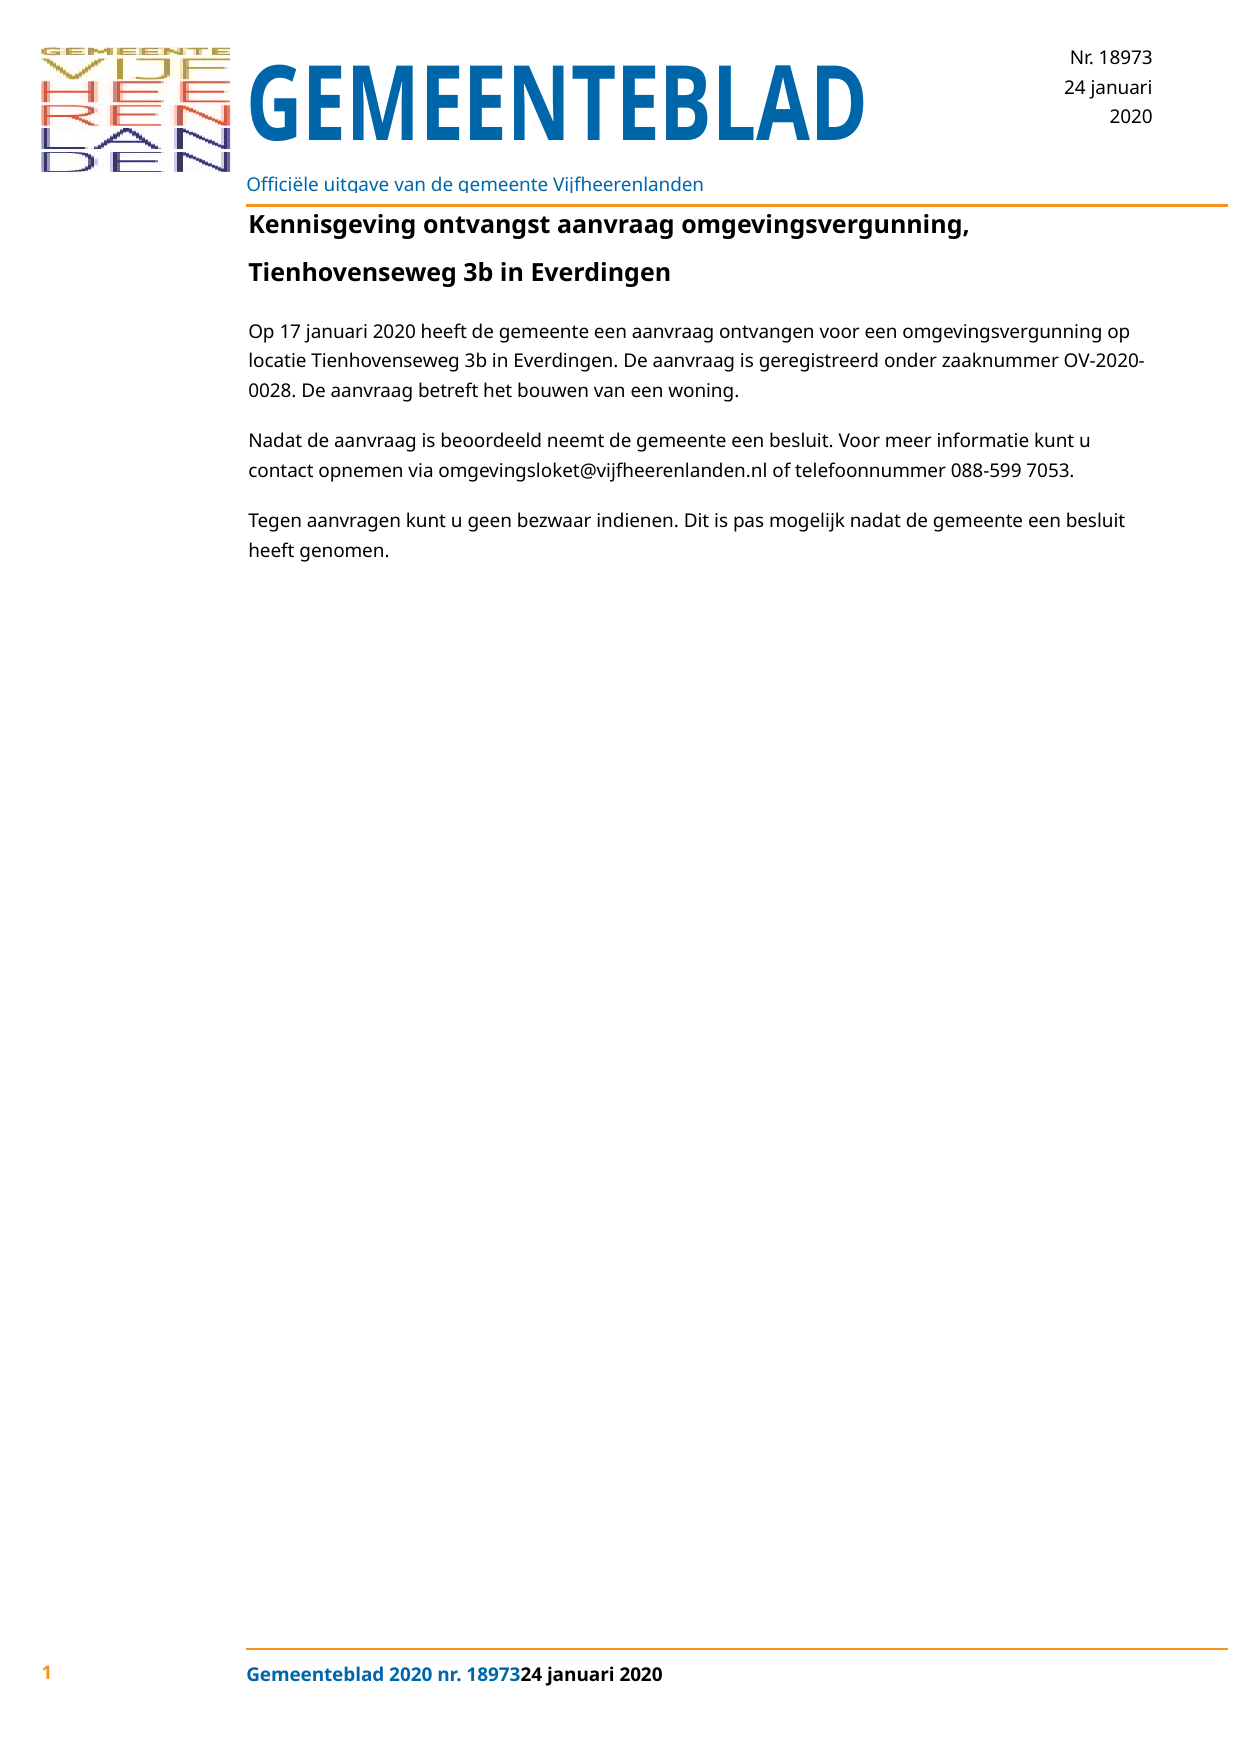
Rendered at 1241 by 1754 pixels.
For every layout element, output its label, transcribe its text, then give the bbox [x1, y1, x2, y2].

text Op 17 januari 2020 heeft de gemeente een aanvraag ontvangen voor een omgevingsvergunning op locatie Tienhovenseweg 3b in Everdingen. De aanvraag is geregistreerd onder zaaknummer OV-2020-0028. De aanvraag betreft het bouwen van een woning. [248, 318, 1152, 403]
text Tegen aanvragen kunt u geen bezwaar indienen. Dit is pas mogelijk nadat de gemeente een besluit heeft genomen. [248, 507, 1152, 563]
picture [41, 47, 231, 172]
text Kennisgeving ontvangst aanvraag omgevingsvergunning, Tienhovenseweg 3b in Everdingen [248, 207, 1152, 288]
text Nadat de aanvraag is beoordeeld neemt de gemeente een besluit. Voor meer informatie kunt u contact opnemen via omgevingsloket@vijfheerenlanden.nl of telefoonnummer 088-599 7053. [248, 427, 1152, 483]
